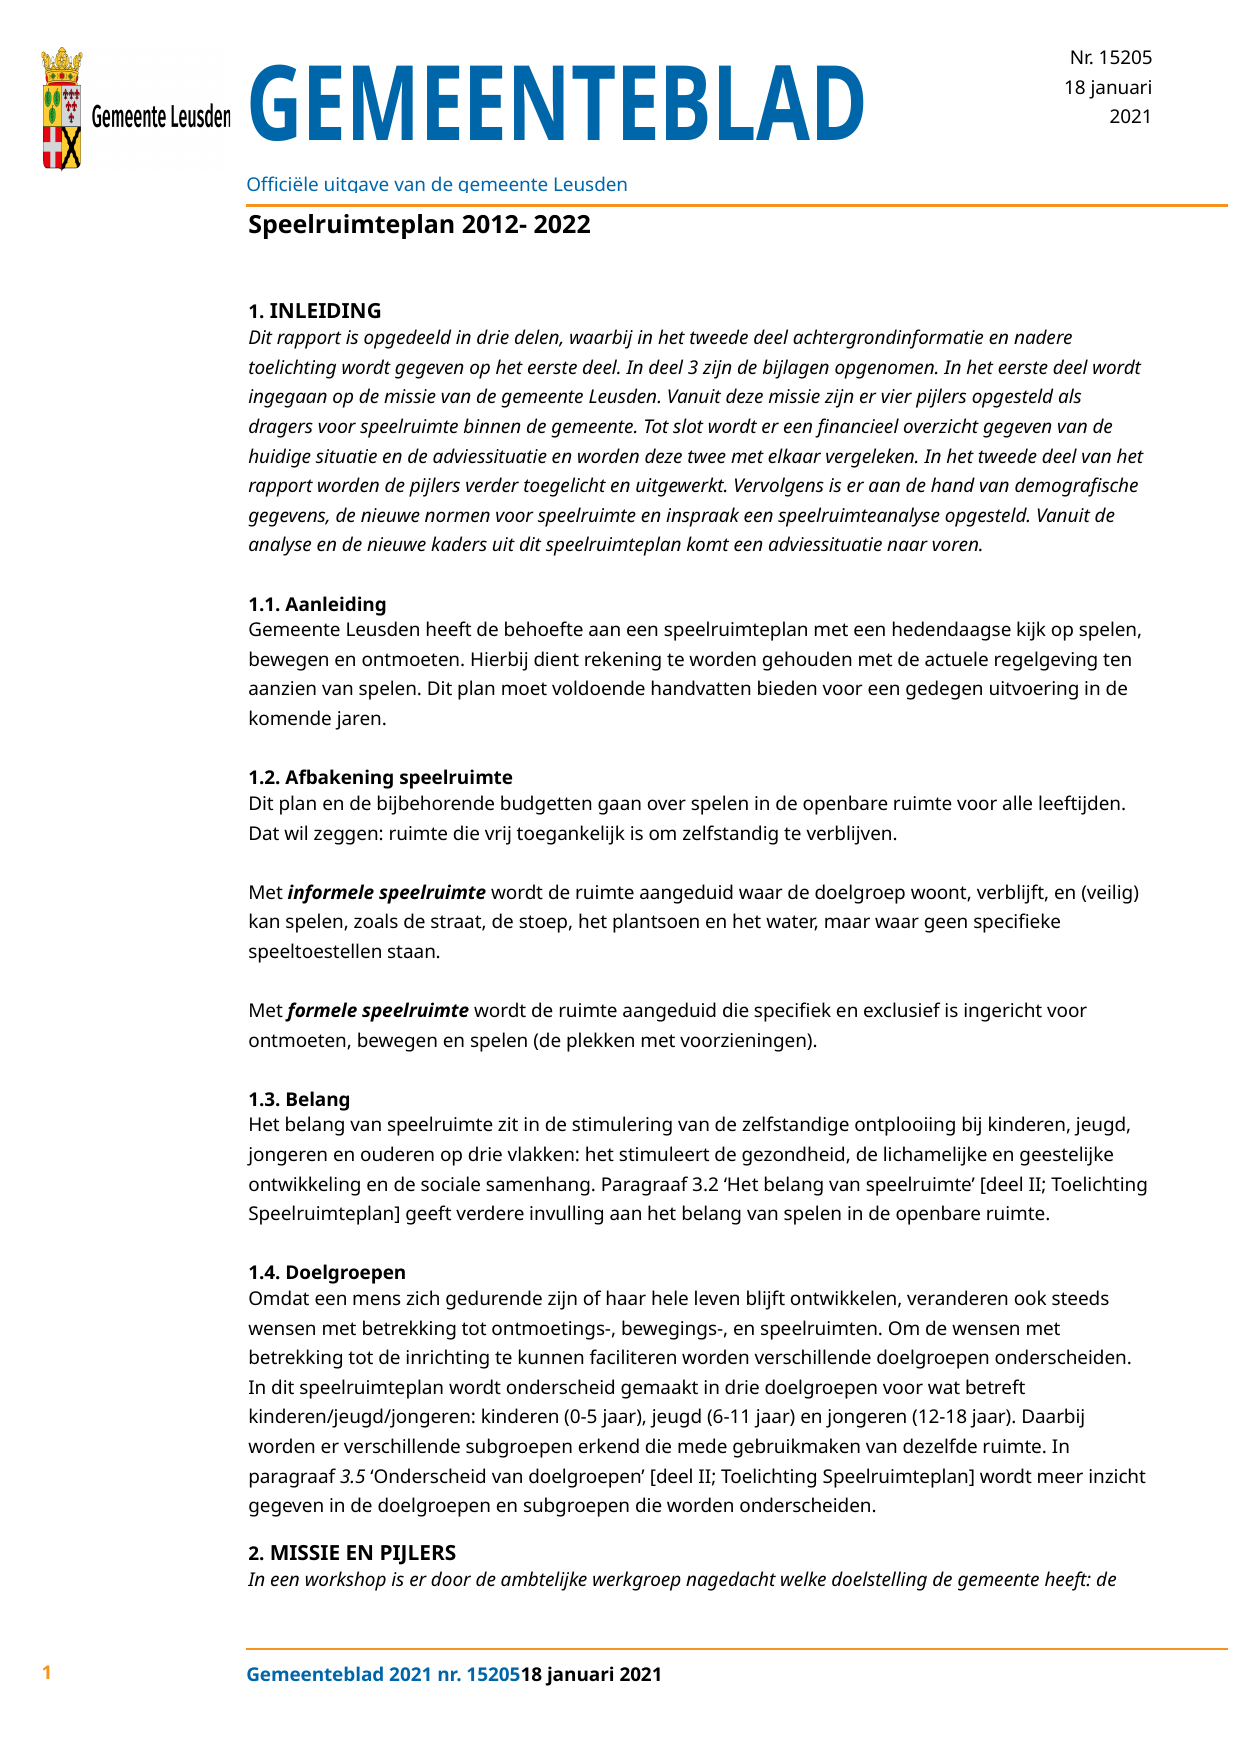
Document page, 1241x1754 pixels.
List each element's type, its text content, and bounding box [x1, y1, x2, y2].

text Dit plan en de bijbehorende budgetten gaan over spelen in de openbare ruimte voor alle leeftijden. Dat wil zeggen: ruimte die vrij toegankelijk is om zelfstandig te verblijven. [248, 790, 1152, 845]
text 1.3. Belang [248, 1086, 1152, 1112]
text 1.4. Doelgroepen [248, 1259, 1152, 1285]
text Het belang van speelruimte zit in de stimulering van de zelfstandige ontplooiing bij kinderen, jeugd, jongeren en ouderen op drie vlakken: het stimuleert de gezondheid, de lichamelijke en geestelijke ontwikkeling en de sociale samenhang. Paragraaf 3.2 ‘Het belang van speelruimte’ [deel II; Toelichting Speelruimteplan] geeft verdere invulling aan het belang van spelen in de openbare ruimte. [248, 1112, 1152, 1226]
text Met informele speelruimte wordt de ruimte aangeduid waar de doelgroep woont, verblijft, en (veilig) kan spelen, zoals de straat, de stoep, het plantsoen en het water, maar waar geen specifieke speeltoestellen staan. [248, 879, 1152, 964]
text 1. INLEIDING [248, 296, 1152, 324]
text 1.2. Afbakening speelruimte [248, 764, 1152, 790]
text Dit rapport is opgedeeld in drie delen, waarbij in het tweede deel achtergrondinformatie en nadere toelichting wordt gegeven op het eerste deel. In deel 3 zijn de bijlagen opgenomen. In het eerste deel wordt ingegaan op de missie van de gemeente Leusden. Vanuit deze missie zijn er vier pijlers opgesteld als dragers voor speelruimte binnen de gemeente. Tot slot wordt er een financieel overzicht gegeven van de huidige situatie en de adviessituatie en worden deze twee met elkaar vergeleken. In het tweede deel van het rapport worden de pijlers verder toegelicht en uitgewerkt. Vervolgens is er aan de hand van demografische gegevens, de nieuwe normen voor speelruimte en inspraak een speelruimteanalyse opgesteld. Vanuit de analyse en de nieuwe kaders uit dit speelruimteplan komt een adviessituatie naar voren. [248, 324, 1152, 557]
text 2. MISSIE EN PIJLERS [248, 1538, 1152, 1566]
text Speelruimteplan 2012- 2022 [248, 207, 1152, 241]
text In een workshop is er door de ambtelijke werkgroep nagedacht welke doelstelling de gemeente heeft: de [248, 1566, 1152, 1592]
picture [41, 47, 231, 172]
text Met formele speelruimte wordt de ruimte aangeduid die specifiek en exclusief is ingericht voor ontmoeten, bewegen en spelen (de plekken met voorzieningen). [248, 997, 1152, 1052]
text 1.1. Aanleiding [248, 591, 1152, 616]
text Gemeente Leusden heeft de behoefte aan een speelruimteplan met een hedendaagse kijk op spelen, bewegen en ontmoeten. Hierbij dient rekening te worden gehouden met de actuele regelgeving ten aanzien van spelen. Dit plan moet voldoende handvatten bieden voor een gedegen uitvoering in de komende jaren. [248, 616, 1152, 731]
text Omdat een mens zich gedurende zijn of haar hele leven blijft ontwikkelen, veranderen ook steeds wensen met betrekking tot ontmoetings-, bewegings-, en speelruimten. Om de wensen met betrekking tot de inrichting te kunnen faciliteren worden verschillende doelgroepen onderscheiden. In dit speelruimteplan wordt onderscheid gemaakt in drie doelgroepen voor wat betreft kinderen/jeugd/jongeren: kinderen (0-5 jaar), jeugd (6-11 jaar) en jongeren (12-18 jaar). Daarbij worden er verschillende subgroepen erkend die mede gebruikmaken van dezelfde ruimte. In paragraaf 3.5 ‘Onderscheid van doelgroepen’ [deel II; Toelichting Speelruimteplan] wordt meer inzicht gegeven in de doelgroepen en subgroepen die worden onderscheiden. [248, 1285, 1152, 1518]
